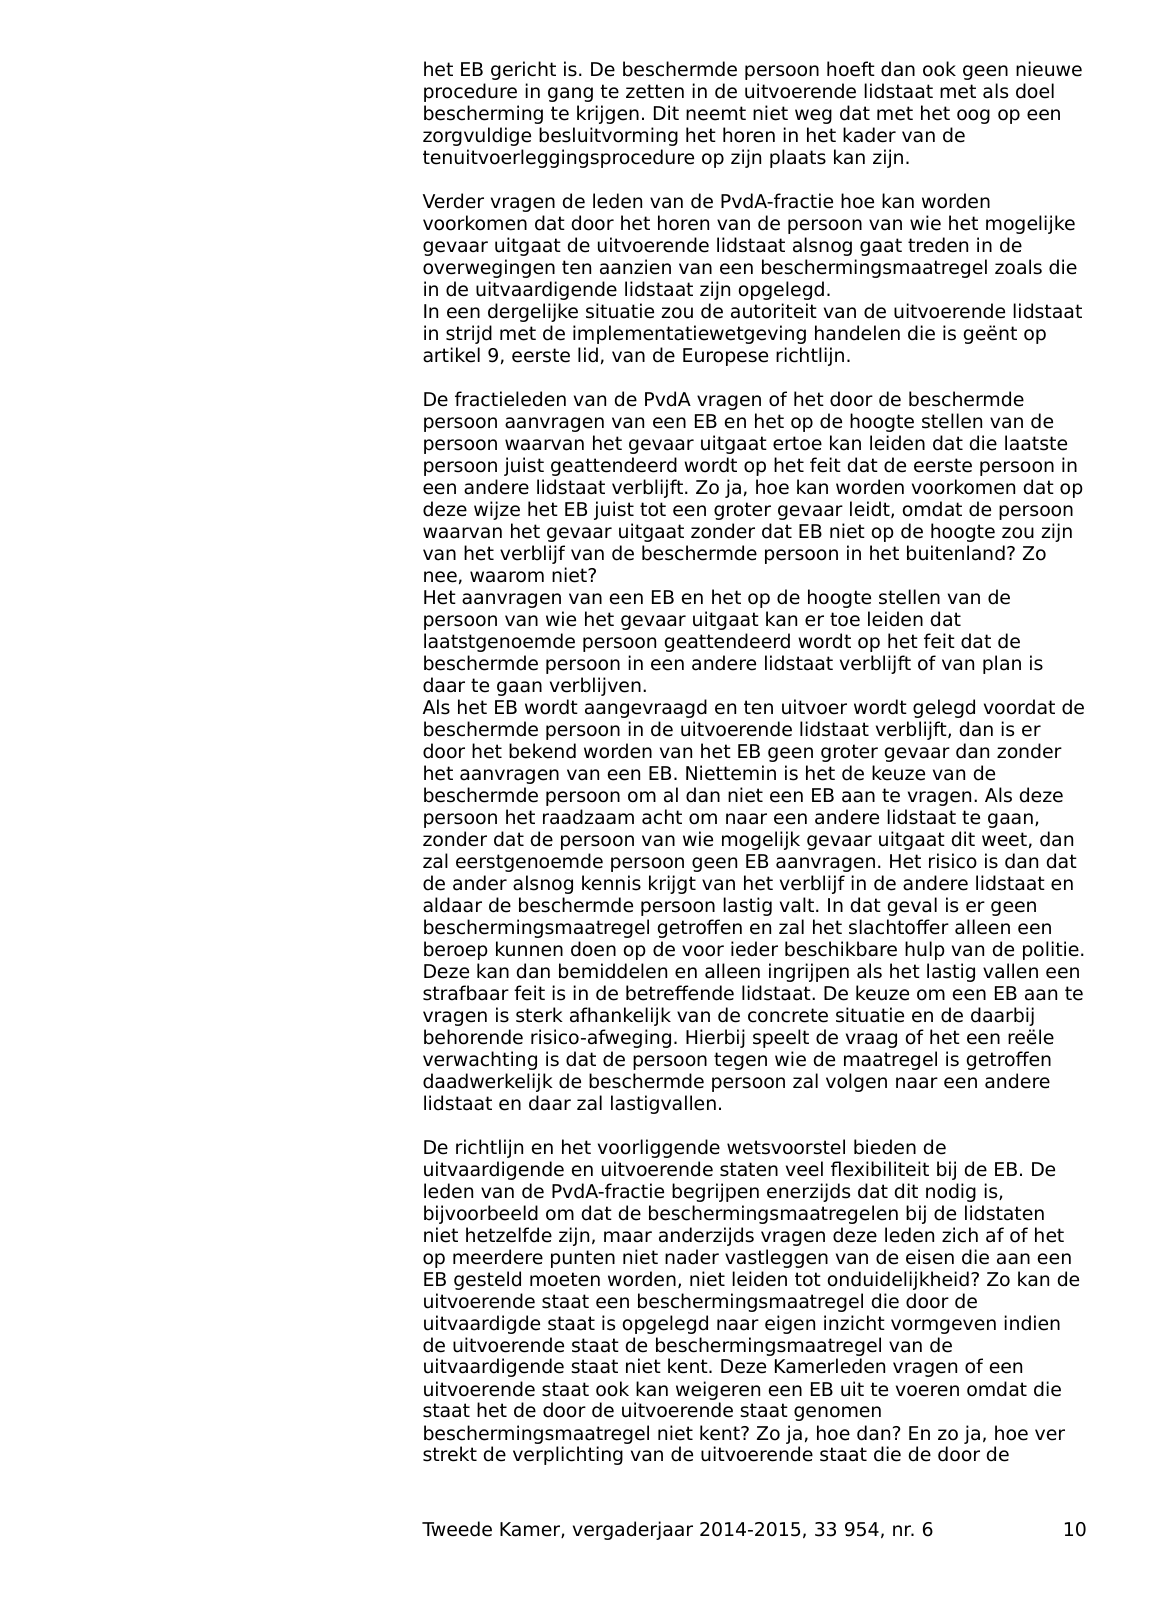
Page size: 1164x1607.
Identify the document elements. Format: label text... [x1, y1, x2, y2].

text Als het EB wordt aangevraagd en ten uitvoer wordt gelegd voordat de beschermde persoon in de uitvoerende lidstaat verblijft, dan is er door het bekend worden van het EB geen groter gevaar dan zonder het aanvragen van een EB. Niettemin is het de keuze van de beschermde persoon om al dan niet een EB aan te vragen. Als deze persoon het raadzaam acht om naar een andere lidstaat te gaan, zonder dat de persoon van wie mogelijk gevaar uitgaat dit weet, dan zal eerstgenoemde persoon geen EB aanvragen. Het risico is dan dat de ander alsnog kennis krijgt van het verblijf in de andere lidstaat en aldaar de beschermde persoon lastig valt. In dat geval is er geen beschermingsmaatregel getroffen en zal het slachtoffer alleen een beroep kunnen doen op de voor ieder beschikbare hulp van de politie. Deze kan dan bemiddelen en alleen ingrijpen als het lastig vallen een strafbaar feit is in de betreffende lidstaat. De keuze om een EB aan te vragen is sterk afhankelijk van de concrete situatie en de daarbij behorende risico-afweging. Hierbij speelt de vraag of het een reële verwachting is dat de persoon tegen wie de maatregel is getroffen daadwerkelijk de beschermde persoon zal volgen naar een andere lidstaat en daar zal lastigvallen. [422, 697, 1087, 1114]
text Verder vragen de leden van de PvdA-fractie hoe kan worden voorkomen dat door het horen van de persoon van wie het mogelijke gevaar uitgaat de uitvoerende lidstaat alsnog gaat treden in de overwegingen ten aanzien van een beschermingsmaatregel zoals die in de uitvaardigende lidstaat zijn opgelegd. [422, 191, 1087, 301]
text het EB gericht is. De beschermde persoon hoeft dan ook geen nieuwe procedure in gang te zetten in de uitvoerende lidstaat met als doel bescherming te krijgen. Dit neemt niet weg dat met het oog op een zorgvuldige besluitvorming het horen in het kader van de tenuitvoerleggingsprocedure op zijn plaats kan zijn. [422, 59, 1087, 169]
text De fractieleden van de PvdA vragen of het door de beschermde persoon aanvragen van een EB en het op de hoogte stellen van de persoon waarvan het gevaar uitgaat ertoe kan leiden dat die laatste persoon juist geattendeerd wordt op het feit dat de eerste persoon in een andere lidstaat verblijft. Zo ja, hoe kan worden voorkomen dat op deze wijze het EB juist tot een groter gevaar leidt, omdat de persoon waarvan het gevaar uitgaat zonder dat EB niet op de hoogte zou zijn van het verblijf van de beschermde persoon in het buitenland? Zo nee, waarom niet? [422, 389, 1087, 587]
text De richtlijn en het voorliggende wetsvoorstel bieden de uitvaardigende en uitvoerende staten veel flexibiliteit bij de EB. De leden van de PvdA-fractie begrijpen enerzijds dat dit nodig is, bijvoorbeeld om dat de beschermingsmaatregelen bij de lidstaten niet hetzelfde zijn, maar anderzijds vragen deze leden zich af of het op meerdere punten niet nader vastleggen van de eisen die aan een EB gesteld moeten worden, niet leiden tot onduidelijkheid? Zo kan de uitvoerende staat een beschermingsmaatregel die door de uitvaardigde staat is opgelegd naar eigen inzicht vormgeven indien de uitvoerende staat de beschermingsmaatregel van de uitvaardigende staat niet kent. Deze Kamerleden vragen of een uitvoerende staat ook kan weigeren een EB uit te voeren omdat die staat het de door de uitvoerende staat genomen beschermingsmaatregel niet kent? Zo ja, hoe dan? En zo ja, hoe ver strekt de verplichting van de uitvoerende staat die de door de [422, 1137, 1087, 1466]
text Het aanvragen van een EB en het op de hoogte stellen van de persoon van wie het gevaar uitgaat kan er toe leiden dat laatstgenoemde persoon geattendeerd wordt op het feit dat de beschermde persoon in een andere lidstaat verblijft of van plan is daar te gaan verblijven. [422, 587, 1087, 697]
text In een dergelijke situatie zou de autoriteit van de uitvoerende lidstaat in strijd met de implementatiewetgeving handelen die is geënt op artikel 9, eerste lid, van de Europese richtlijn. [422, 301, 1087, 367]
